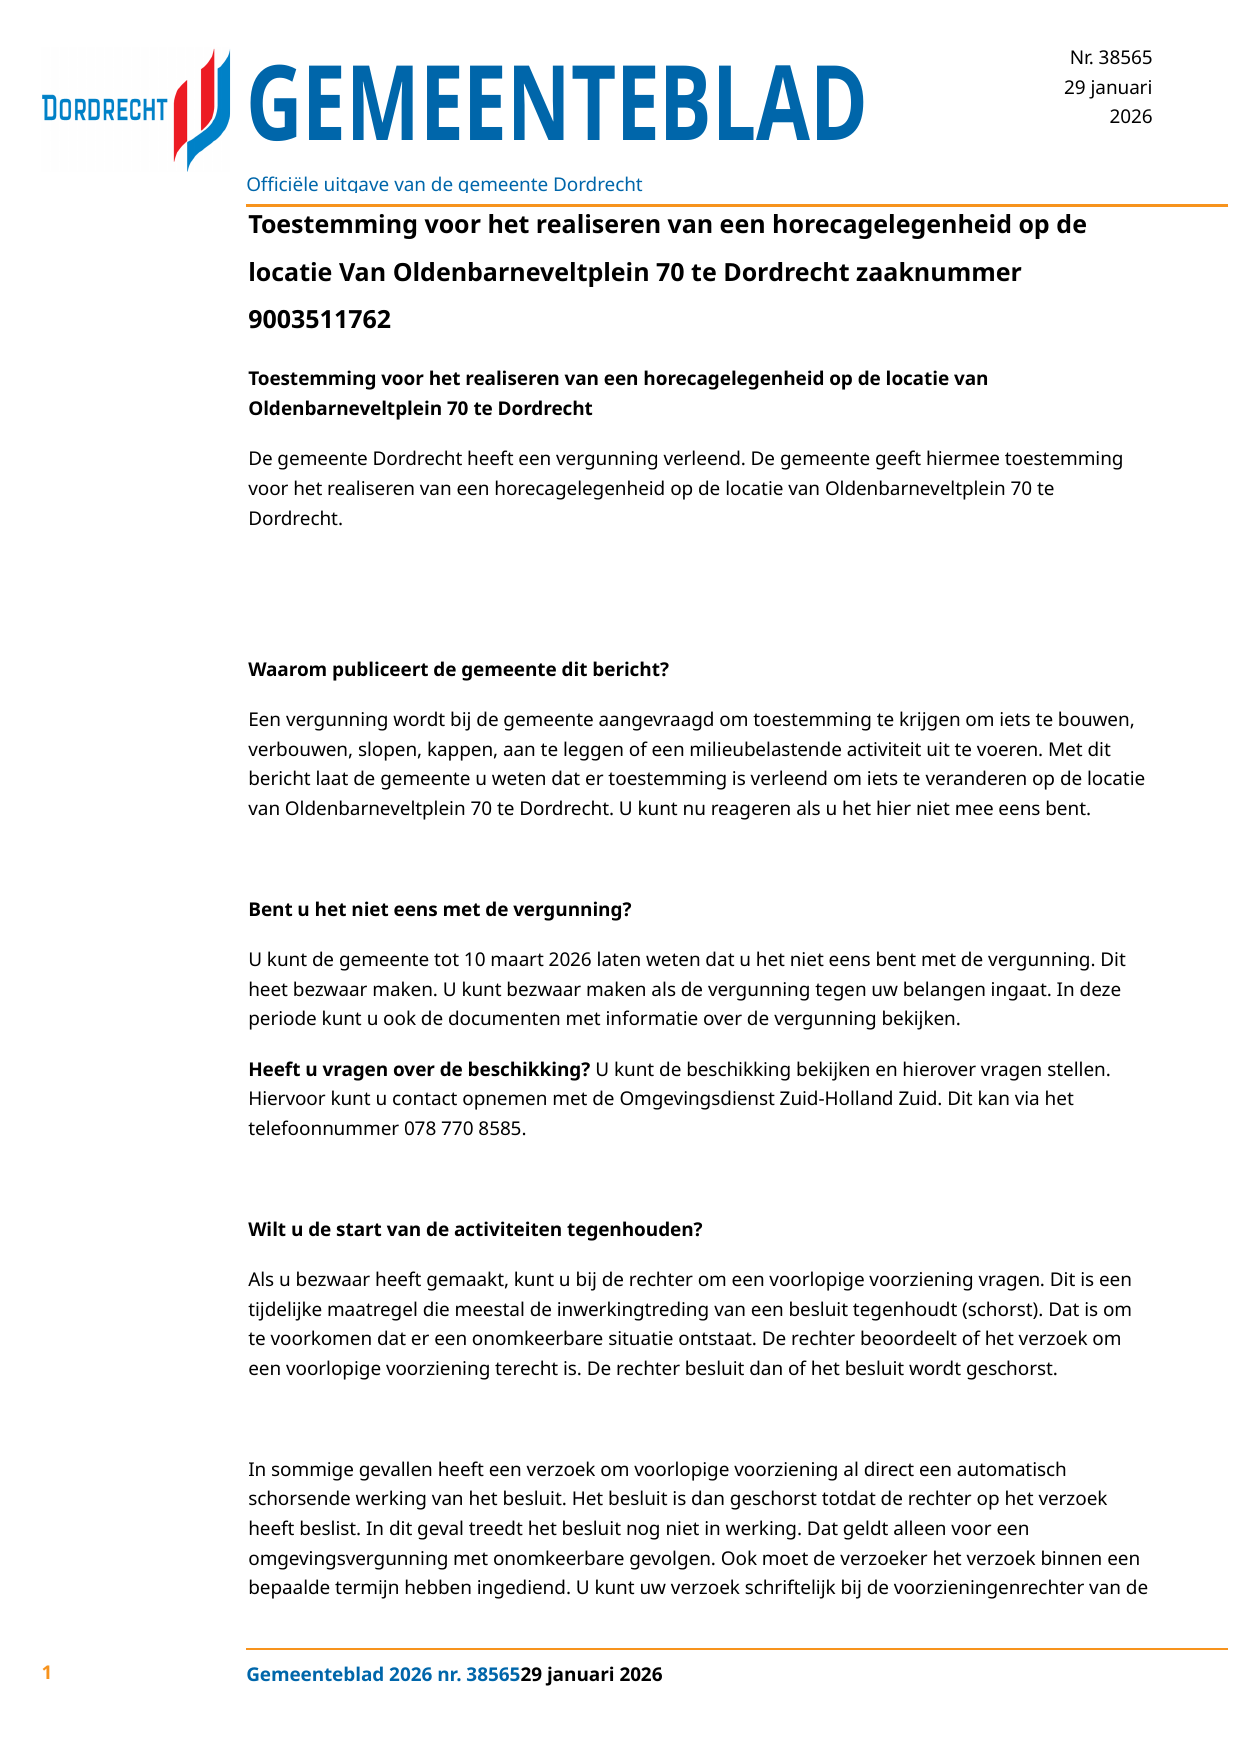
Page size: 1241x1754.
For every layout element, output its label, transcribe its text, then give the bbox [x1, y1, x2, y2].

text De gemeente Dordrecht heeft een vergunning verleend. De gemeente geeft hiermee toestemming voor het realiseren van een horecagelegenheid op de locatie van Oldenbarneveltplein 70 te Dordrecht. [248, 446, 1152, 530]
picture [41, 47, 231, 172]
text Wilt u de start van de activiteiten tegenhouden? [248, 1216, 1152, 1242]
text Toestemming voor het realiseren van een horecagelegenheid op de locatie Van Oldenbarneveltplein 70 te Dordrecht zaaknummer 9003511762 [248, 207, 1152, 336]
text U kunt de gemeente tot 10 maart 2026 laten weten dat u het niet eens bent met de vergunning. Dit heet bezwaar maken. U kunt bezwaar maken als de vergunning tegen uw belangen ingaat. In deze periode kunt u ook de documenten met informatie over de vergunning bekijken. [248, 946, 1152, 1031]
text Een vergunning wordt bij de gemeente aangevraagd om toestemming te krijgen om iets te bouwen, verbouwen, slopen, kappen, aan te leggen of een milieubelastende activiteit uit te voeren. Met dit bericht laat de gemeente u weten dat er toestemming is verleend om iets te veranderen op de locatie van Oldenbarneveltplein 70 te Dordrecht. U kunt nu reageren als u het hier niet mee eens bent. [248, 706, 1152, 821]
text Heeft u vragen over de beschikking? U kunt de beschikking bekijken en hierover vragen stellen. Hiervoor kunt u contact opnemen met de Omgevingsdienst Zuid-Holland Zuid. Dit kan via het telefoonnummer 078 770 8585. [248, 1056, 1152, 1141]
text In sommige gevallen heeft een verzoek om voorlopige voorziening al direct een automatisch schorsende werking van het besluit. Het besluit is dan geschorst totdat de rechter op het verzoek heeft beslist. In dit geval treedt het besluit nog niet in werking. Dat geldt alleen voor een omgevingsvergunning met onomkeerbare gevolgen. Ook moet de verzoeker het verzoek binnen een bepaalde termijn hebben ingediend. U kunt uw verzoek schriftelijk bij de voorzieningenrechter van de [248, 1456, 1152, 1600]
text Bent u het niet eens met de vergunning? [248, 896, 1152, 922]
text Toestemming voor het realiseren van een horecagelegenheid op de locatie van Oldenbarneveltplein 70 te Dordrecht [248, 366, 1152, 421]
text Als u bezwaar heeft gemaakt, kunt u bij de rechter om een voorlopige voorziening vragen. Dit is een tijdelijke maatregel die meestal de inwerkingtreding van een besluit tegenhoudt (schorst). Dat is om te voorkomen dat er een onomkeerbare situatie ontstaat. De rechter beoordeelt of het verzoek om een voorlopige voorziening terecht is. De rechter besluit dan of het besluit wordt geschorst. [248, 1266, 1152, 1381]
text Waarom publiceert de gemeente dit bericht? [248, 656, 1152, 682]
